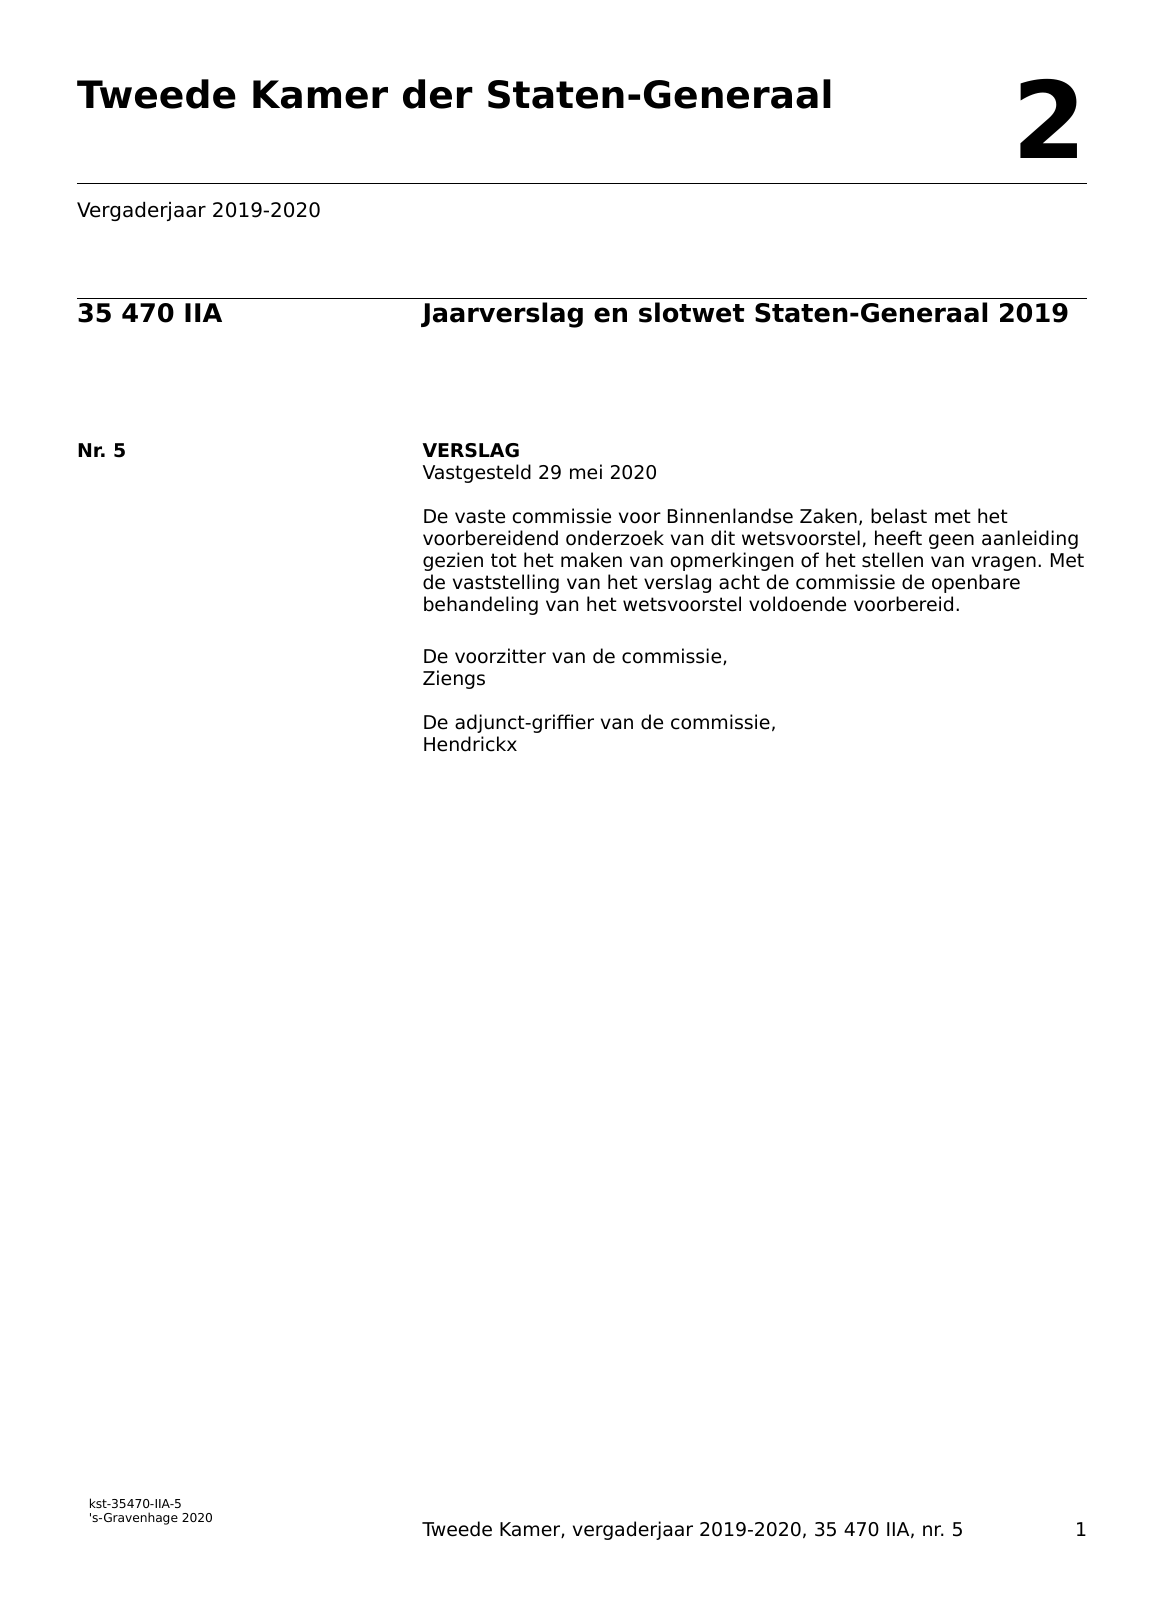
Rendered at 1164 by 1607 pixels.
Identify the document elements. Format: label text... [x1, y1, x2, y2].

table_header Tweede Kamer der Staten-Generaal [77, 59, 886, 183]
text De voorzitter van de commissie, Ziengs [422, 646, 1087, 690]
text De vaste commissie voor Binnenlandse Zaken, belast met het voorbereidend onderzoek van dit wetsvoorstel, heeft geen aanleiding gezien tot het maken van opmerkingen of het stellen van vragen. Met de vaststelling van het verslag acht de commissie de openbare behandeling van het wetsvoorstel voldoende voorbereid. [422, 506, 1087, 616]
text Vastgesteld 29 mei 2020 [422, 462, 1087, 484]
text 's-Gravenhage 2020 [88, 1511, 323, 1525]
text De adjunct-griffier van de commissie, Hendrickx [422, 712, 1087, 756]
text kst-35470-IIA-5 [88, 1497, 323, 1511]
subtitle 35 470 IIA Jaarverslag en slotwet Staten-Generaal 2019 [77, 299, 1087, 329]
subtitle Nr. 5 VERSLAG [77, 440, 1087, 462]
table_cell Vergaderjaar 2019-2020 [77, 184, 1087, 298]
table_header 2 [886, 59, 1087, 183]
